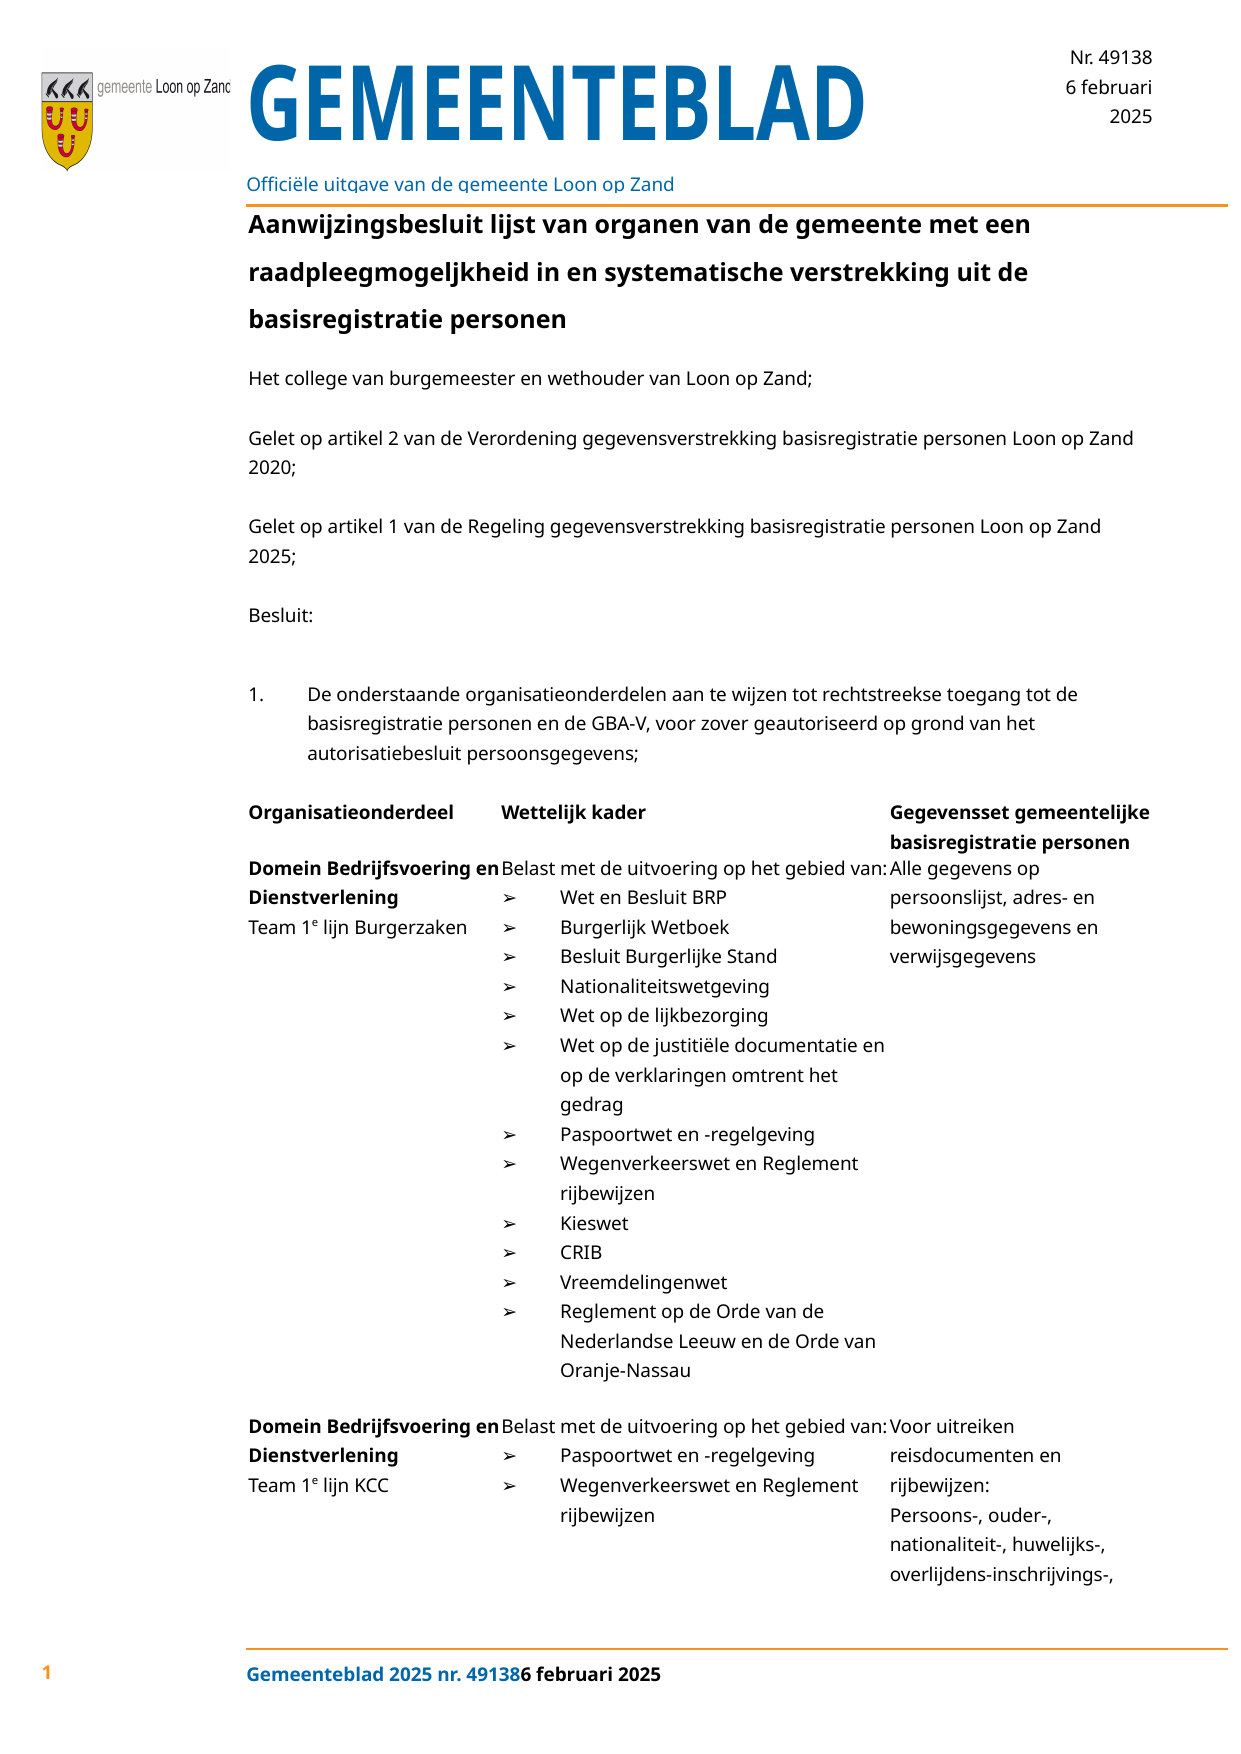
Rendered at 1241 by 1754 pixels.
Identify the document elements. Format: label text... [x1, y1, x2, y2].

table_cell Voor uitreiken reisdocumenten en rijbewijzen: Persoons-, ouder-, nationaliteit-, huwelijks-, overlijdens-inschrijvings-, [890, 1413, 1152, 1587]
text Het college van burgemeester en wethouder van Loon op Zand; [248, 366, 1152, 391]
text Aanwijzingsbesluit lijst van organen van de gemeente met een raadpleegmogeljkheid in en systematische verstrekking uit de basisregistratie personen [248, 207, 1152, 336]
table_header Organisatieonderdeel [248, 800, 501, 855]
table_cell Belast met de uitvoering op het gebied van: Wet en Besluit BRP Burgerlijk Wetboek Besluit Burgerlijke Stand Nationaliteitswetgeving Wet op de lijkbezorging Wet op de justitiële documentatie en op de verklaringen omtrent het gedrag Paspoortwet en -regelgeving Wegenverkeerswet en Reglement rijbewijzen Kieswet CRIB Vreemdelingenwet Reglement op de Orde van de Nederlandse Leeuw en de Orde van Oranje-Nassau [501, 855, 889, 1413]
picture [41, 47, 231, 172]
table_header Gegevensset gemeentelijke basisregistratie personen [890, 800, 1152, 855]
table_cell Domein Bedrijfsvoering en Dienstverlening Team 1e lijn Burgerzaken [248, 855, 501, 1413]
table_cell Domein Bedrijfsvoering en Dienstverlening Team 1e lijn KCC [248, 1413, 501, 1587]
text Besluit: [248, 602, 1152, 628]
table_cell Belast met de uitvoering op het gebied van: Paspoortwet en -regelgeving Wegenverkeerswet en Reglement rijbewijzen [501, 1413, 889, 1587]
table_header Wettelijk kader [501, 800, 889, 855]
list De onderstaande organisatieonderdelen aan te wijzen tot rechtstreekse toegang tot de basisregistratie personen en de GBA-V, voor zover geautoriseerd op grond van het autorisatiebesluit persoonsgegevens; [248, 681, 1152, 766]
text Gelet op artikel 2 van de Verordening gegevensverstrekking basisregistratie personen Loon op Zand 2020; [248, 425, 1152, 480]
text Gelet op artikel 1 van de Regeling gegevensverstrekking basisregistratie personen Loon op Zand 2025; [248, 513, 1152, 569]
table_cell Alle gegevens op persoonslijst, adres- en bewoningsgegevens en verwijsgegevens [890, 855, 1152, 1413]
